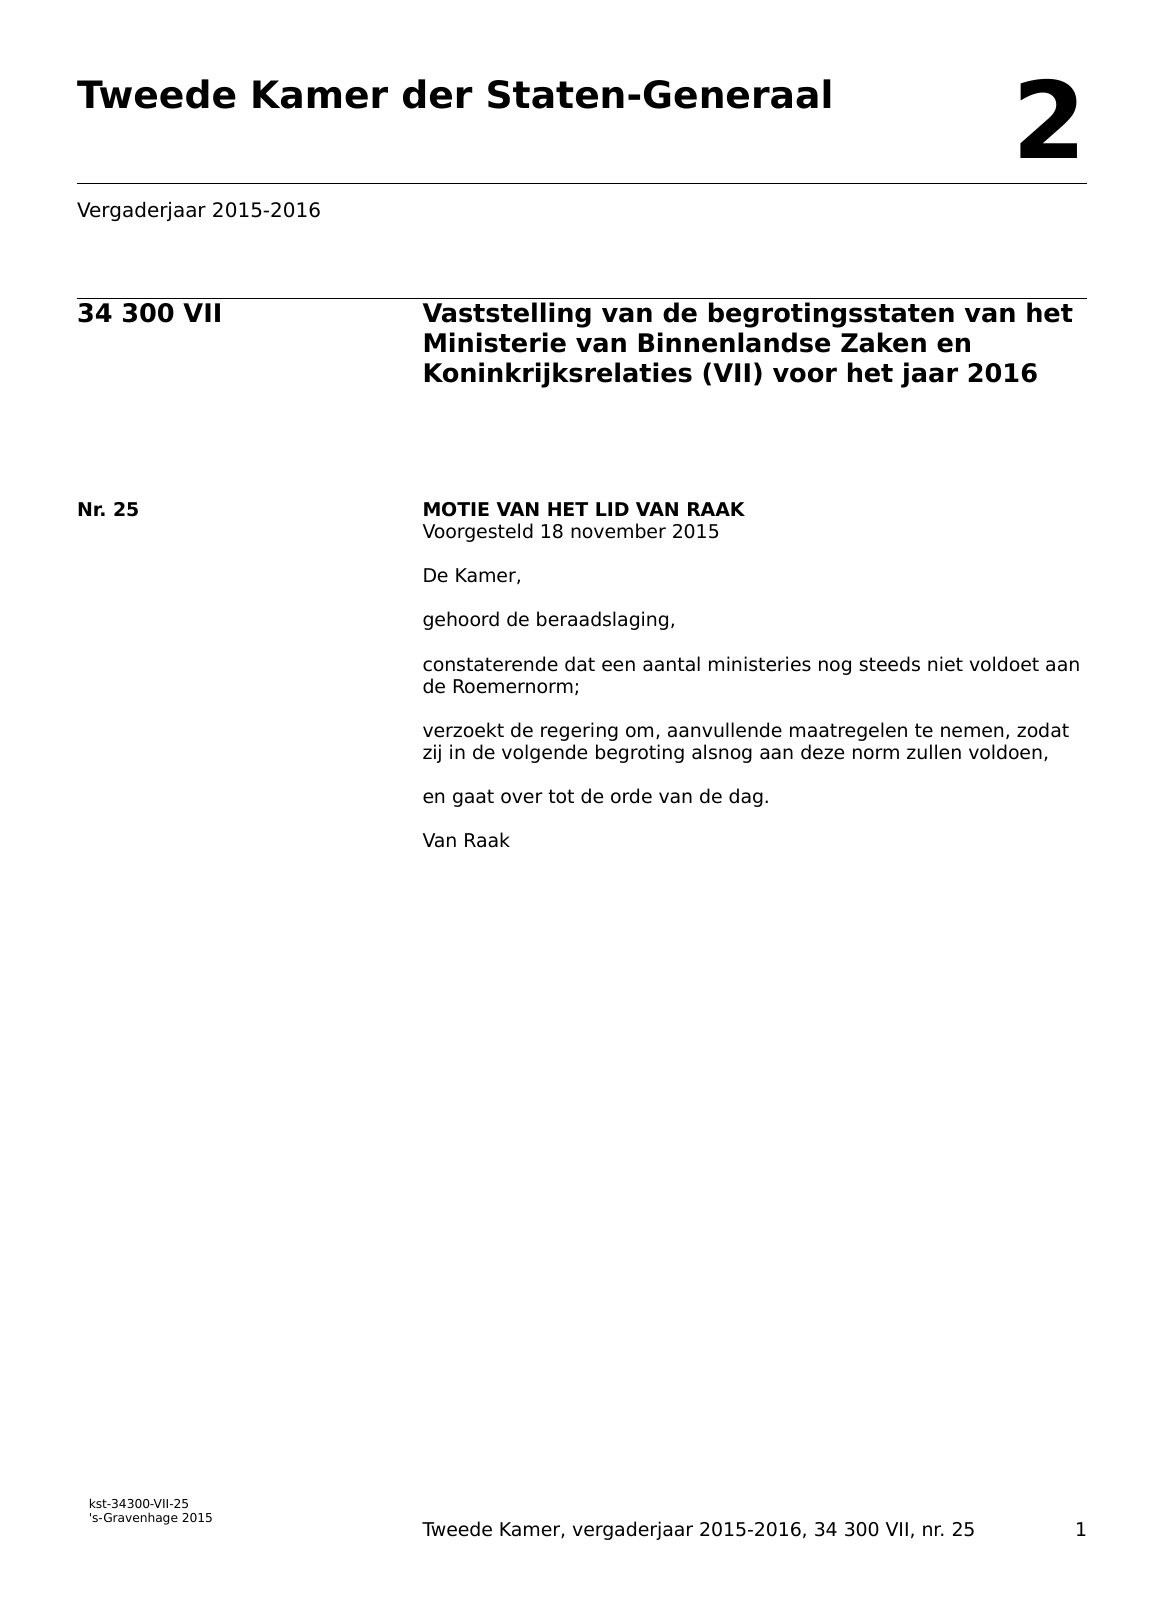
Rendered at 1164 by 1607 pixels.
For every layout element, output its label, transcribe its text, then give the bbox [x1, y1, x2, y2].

text kst-34300-VII-25 [88, 1497, 323, 1511]
table_header Tweede Kamer der Staten-Generaal [77, 59, 886, 183]
text De Kamer, [422, 565, 1087, 587]
text en gaat over tot de orde van de dag. [422, 786, 1087, 808]
text constaterende dat een aantal ministeries nog steeds niet voldoet aan de Roemernorm; [422, 653, 1087, 697]
table_header 2 [886, 59, 1087, 183]
subtitle Nr. 25 MOTIE VAN HET LID VAN RAAK [77, 499, 1087, 521]
text Voorgesteld 18 november 2015 [422, 521, 1087, 543]
text 's-Gravenhage 2015 [88, 1511, 323, 1525]
text gehoord de beraadslaging, [422, 609, 1087, 631]
text Van Raak [422, 830, 1087, 852]
table_cell Vergaderjaar 2015-2016 [77, 184, 1087, 298]
text verzoekt de regering om, aanvullende maatregelen te nemen, zodat zij in de volgende begroting alsnog aan deze norm zullen voldoen, [422, 720, 1087, 764]
subtitle 34 300 VII Vaststelling van de begrotingsstaten van het Ministerie van Binnenlandse Zaken en Koninkrijksrelaties (VII) voor het jaar 2016 [77, 299, 1087, 388]
